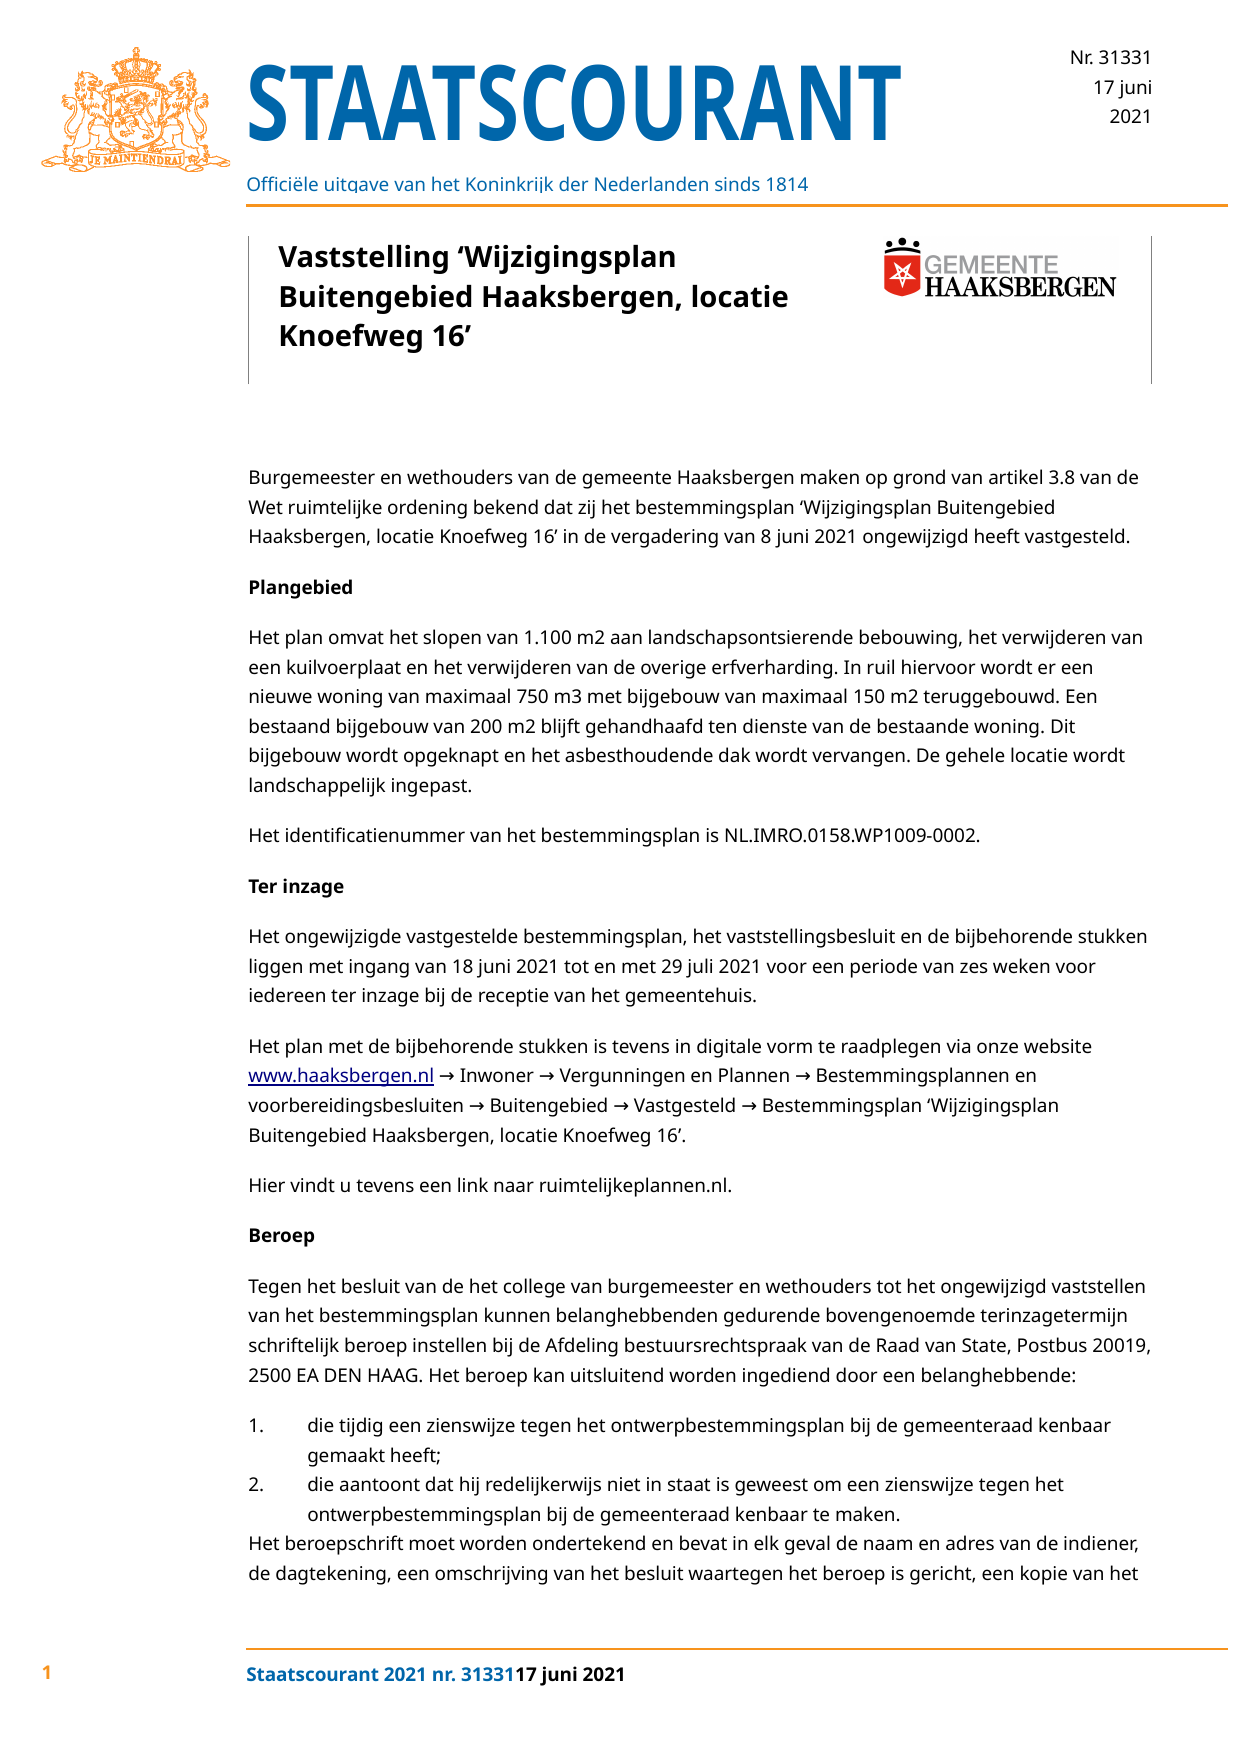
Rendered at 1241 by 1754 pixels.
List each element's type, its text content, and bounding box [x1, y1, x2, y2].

text Ter inzage [248, 873, 1152, 899]
picture [41, 47, 231, 172]
list die tijdig een zienswijze tegen het ontwerpbestemmingsplan bij de gemeenteraad kenbaar gemaakt heeft; [248, 1412, 1152, 1468]
text Beroep [248, 1223, 1152, 1248]
text Het ongewijzigde vastgestelde bestemmingsplan, het vaststellingsbesluit en de bijbehorende stukken liggen met ingang van 18 juni 2021 tot en met 29 juli 2021 voor een periode van zes weken voor iedereen ter inzage bij de receptie van het gemeentehuis. [248, 923, 1152, 1008]
text Hier vindt u tevens een link naar ruimtelijkeplannen.nl. [248, 1172, 1152, 1198]
table_header Vaststelling ‘Wijzigingsplan Buitengebied Haaksbergen, locatie Knoefweg 16’ [249, 236, 850, 384]
text Tegen het besluit van de het college van burgemeester en wethouders tot het ongewijzigd vaststellen van het bestemmingsplan kunnen belanghebbenden gedurende bovengenoemde terinzagetermijn schriftelijk beroep instellen bij de Afdeling bestuursrechtspraak van de Raad van State, Postbus 20019, 2500 EA DEN HAAG. Het beroep kan uitsluitend worden ingediend door een belanghebbende: [248, 1273, 1152, 1388]
text Burgemeester en wethouders van de gemeente Haaksbergen maken op grond van artikel 3.8 van de Wet ruimtelijke ordening bekend dat zij het bestemmingsplan ‘Wijzigingsplan Buitengebied Haaksbergen, locatie Knoefweg 16’ in de vergadering van 8 juni 2021 ongewijzigd heeft vastgesteld. [248, 464, 1152, 549]
text Het plan omvat het slopen van 1.100 m2 aan landschapsontsierende bebouwing, het verwijderen van een kuilvoerplaat en het verwijderen van de overige erfverharding. In ruil hiervoor wordt er een nieuwe woning van maximaal 750 m3 met bijgebouw van maximaal 150 m2 teruggebouwd. Een bestaand bijgebouw van 200 m2 blijft gehandhaafd ten dienste van de bestaande woning. Dit bijgebouw wordt opgeknapt en het asbesthoudende dak wordt vervangen. De gehele locatie wordt landschappelijk ingepast. [248, 624, 1152, 798]
text Het plan met de bijbehorende stukken is tevens in digitale vorm te raadplegen via onze website www.haaksbergen.nl → Inwoner → Vergunningen en Plannen → Bestemmingsplannen en voorbereidingsbesluiten → Buitengebied → Vastgesteld → Bestemmingsplan ‘Wijzigingsplan Buitengebied Haaksbergen, locatie Knoefweg 16’. [248, 1033, 1152, 1148]
text Plangebied [248, 574, 1152, 600]
table_header [850, 236, 1151, 384]
text Het beroepschrift moet worden ondertekend en bevat in elk geval de naam en adres van de indiener, de dagtekening, een omschrijving van het besluit waartegen het beroep is gericht, een kopie van het [248, 1531, 1152, 1586]
picture [882, 236, 1119, 298]
text Het identificatienummer van het bestemmingsplan is NL.IMRO.0158.WP1009-0002. [248, 823, 1152, 848]
list die aantoont dat hij redelijkerwijs niet in staat is geweest om een zienswijze tegen het ontwerpbestemmingsplan bij de gemeenteraad kenbaar te maken. [248, 1471, 1152, 1527]
